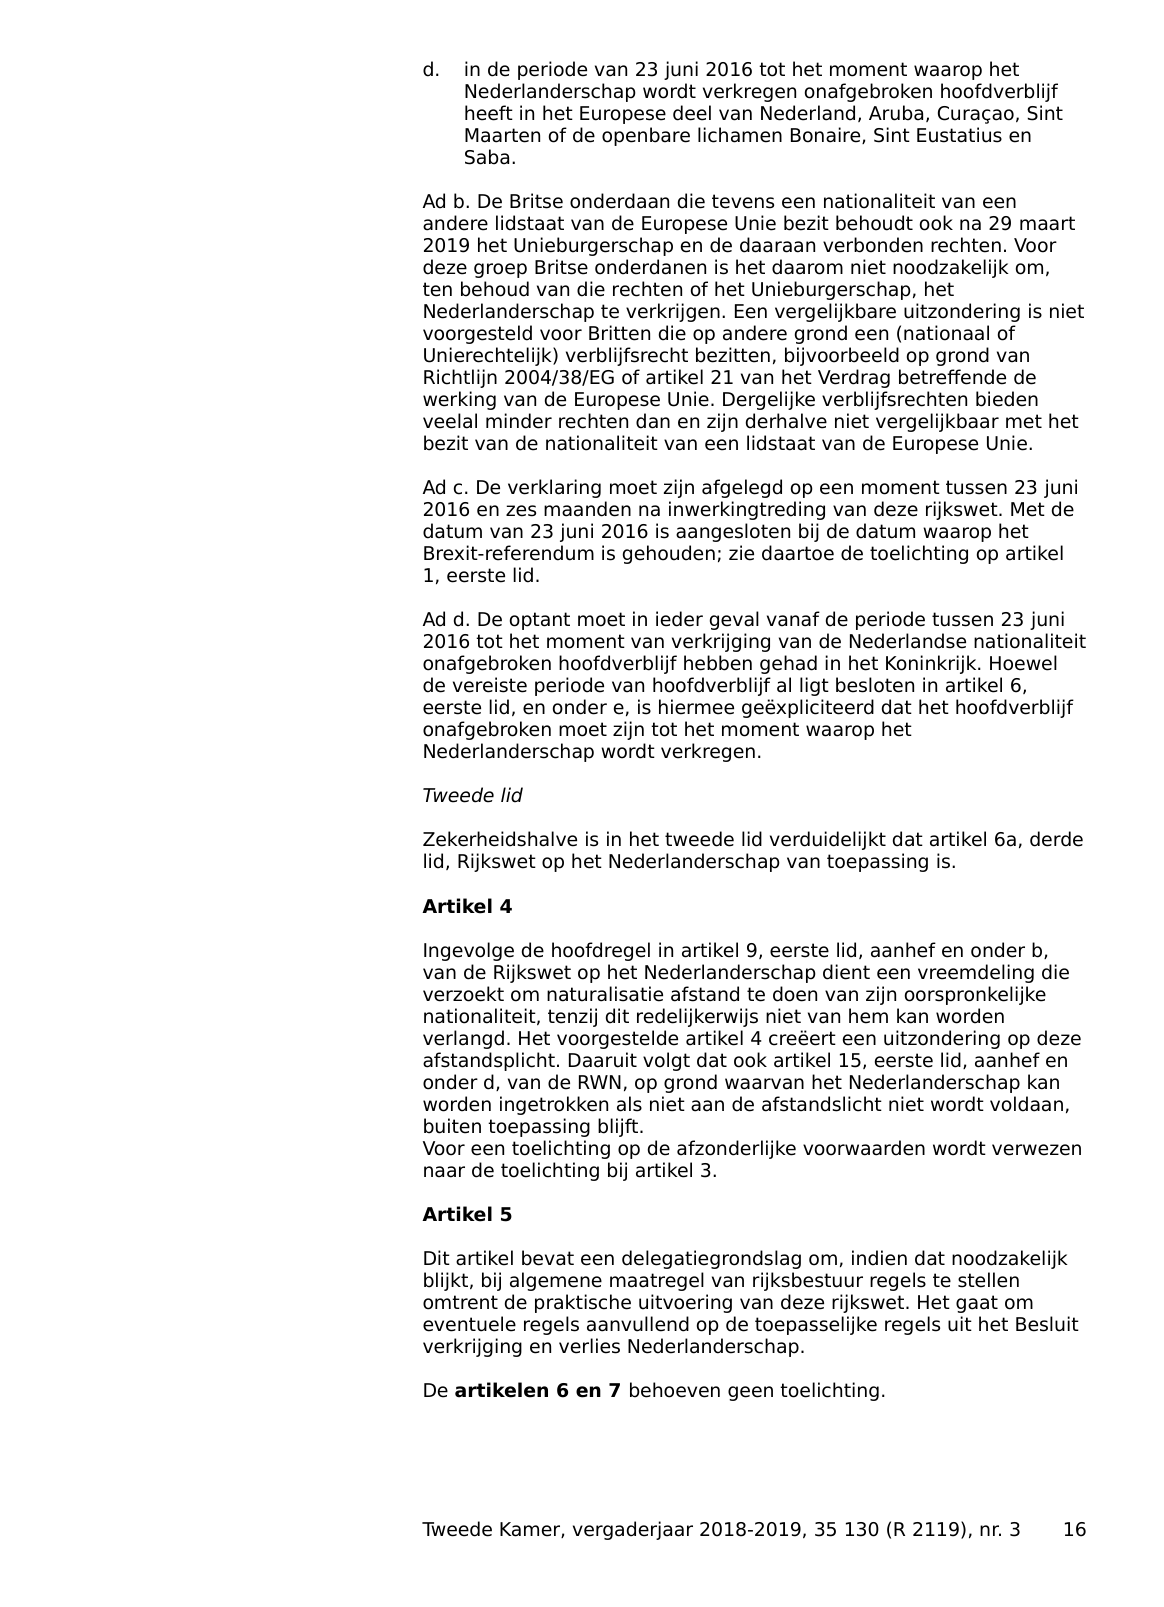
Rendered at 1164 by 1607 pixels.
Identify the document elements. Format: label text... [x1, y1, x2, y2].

text Voor een toelichting op de afzonderlijke voorwaarden wordt verwezen naar de toelichting bij artikel 3. [422, 1137, 1087, 1181]
subtitle Artikel 4 [422, 896, 1087, 917]
text Ad c. De verklaring moet zijn afgelegd op een moment tussen 23 juni 2016 en zes maanden na inwerkingtreding van deze rijkswet. Met de datum van 23 juni 2016 is aangesloten bij de datum waarop het Brexit-referendum is gehouden; zie daartoe de toelichting op artikel 1, eerste lid. [422, 477, 1087, 587]
text d. in de periode van 23 juni 2016 tot het moment waarop het Nederlanderschap wordt verkregen onafgebroken hoofdverblijf heeft in het Europese deel van Nederland, Aruba, Curaçao, Sint Maarten of de openbare lichamen Bonaire, Sint Eustatius en Saba. [422, 59, 1087, 169]
text Ad b. De Britse onderdaan die tevens een nationaliteit van een andere lidstaat van de Europese Unie bezit behoudt ook na 29 maart 2019 het Unieburgerschap en de daaraan verbonden rechten. Voor deze groep Britse onderdanen is het daarom niet noodzakelijk om, ten behoud van die rechten of het Unieburgerschap, het Nederlanderschap te verkrijgen. Een vergelijkbare uitzondering is niet voorgesteld voor Britten die op andere grond een (nationaal of Unierechtelijk) verblijfsrecht bezitten, bijvoorbeeld op grond van Richtlijn 2004/38/EG of artikel 21 van het Verdrag betreffende de werking van de Europese Unie. Dergelijke verblijfsrechten bieden veelal minder rechten dan en zijn derhalve niet vergelijkbaar met het bezit van de nationaliteit van een lidstaat van de Europese Unie. [422, 191, 1087, 455]
text Ingevolge de hoofdregel in artikel 9, eerste lid, aanhef en onder b, van de Rijkswet op het Nederlanderschap dient een vreemdeling die verzoekt om naturalisatie afstand te doen van zijn oorspronkelijke nationaliteit, tenzij dit redelijkerwijs niet van hem kan worden verlangd. Het voorgestelde artikel 4 creëert een uitzondering op deze afstandsplicht. Daaruit volgt dat ook artikel 15, eerste lid, aanhef en onder d, van de RWN, op grond waarvan het Nederlanderschap kan worden ingetrokken als niet aan de afstandslicht niet wordt voldaan, buiten toepassing blijft. [422, 940, 1087, 1137]
text Dit artikel bevat een delegatiegrondslag om, indien dat noodzakelijk blijkt, bij algemene maatregel van rijksbestuur regels te stellen omtrent de praktische uitvoering van deze rijkswet. Het gaat om eventuele regels aanvullend op de toepasselijke regels uit het Besluit verkrijging en verlies Nederlanderschap. [422, 1248, 1087, 1358]
text Ad d. De optant moet in ieder geval vanaf de periode tussen 23 juni 2016 tot het moment van verkrijging van de Nederlandse nationaliteit onafgebroken hoofdverblijf hebben gehad in het Koninkrijk. Hoewel de vereiste periode van hoofdverblijf al ligt besloten in artikel 6, eerste lid, en onder e, is hiermee geëxpliciteerd dat het hoofdverblijf onafgebroken moet zijn tot het moment waarop het Nederlanderschap wordt verkregen. [422, 609, 1087, 763]
text Zekerheidshalve is in het tweede lid verduidelijkt dat artikel 6a, derde lid, Rijkswet op het Nederlanderschap van toepassing is. [422, 829, 1087, 873]
subtitle Tweede lid [422, 785, 1087, 807]
text De artikelen 6 en 7 behoeven geen toelichting. [422, 1380, 1087, 1402]
subtitle Artikel 5 [422, 1204, 1087, 1226]
